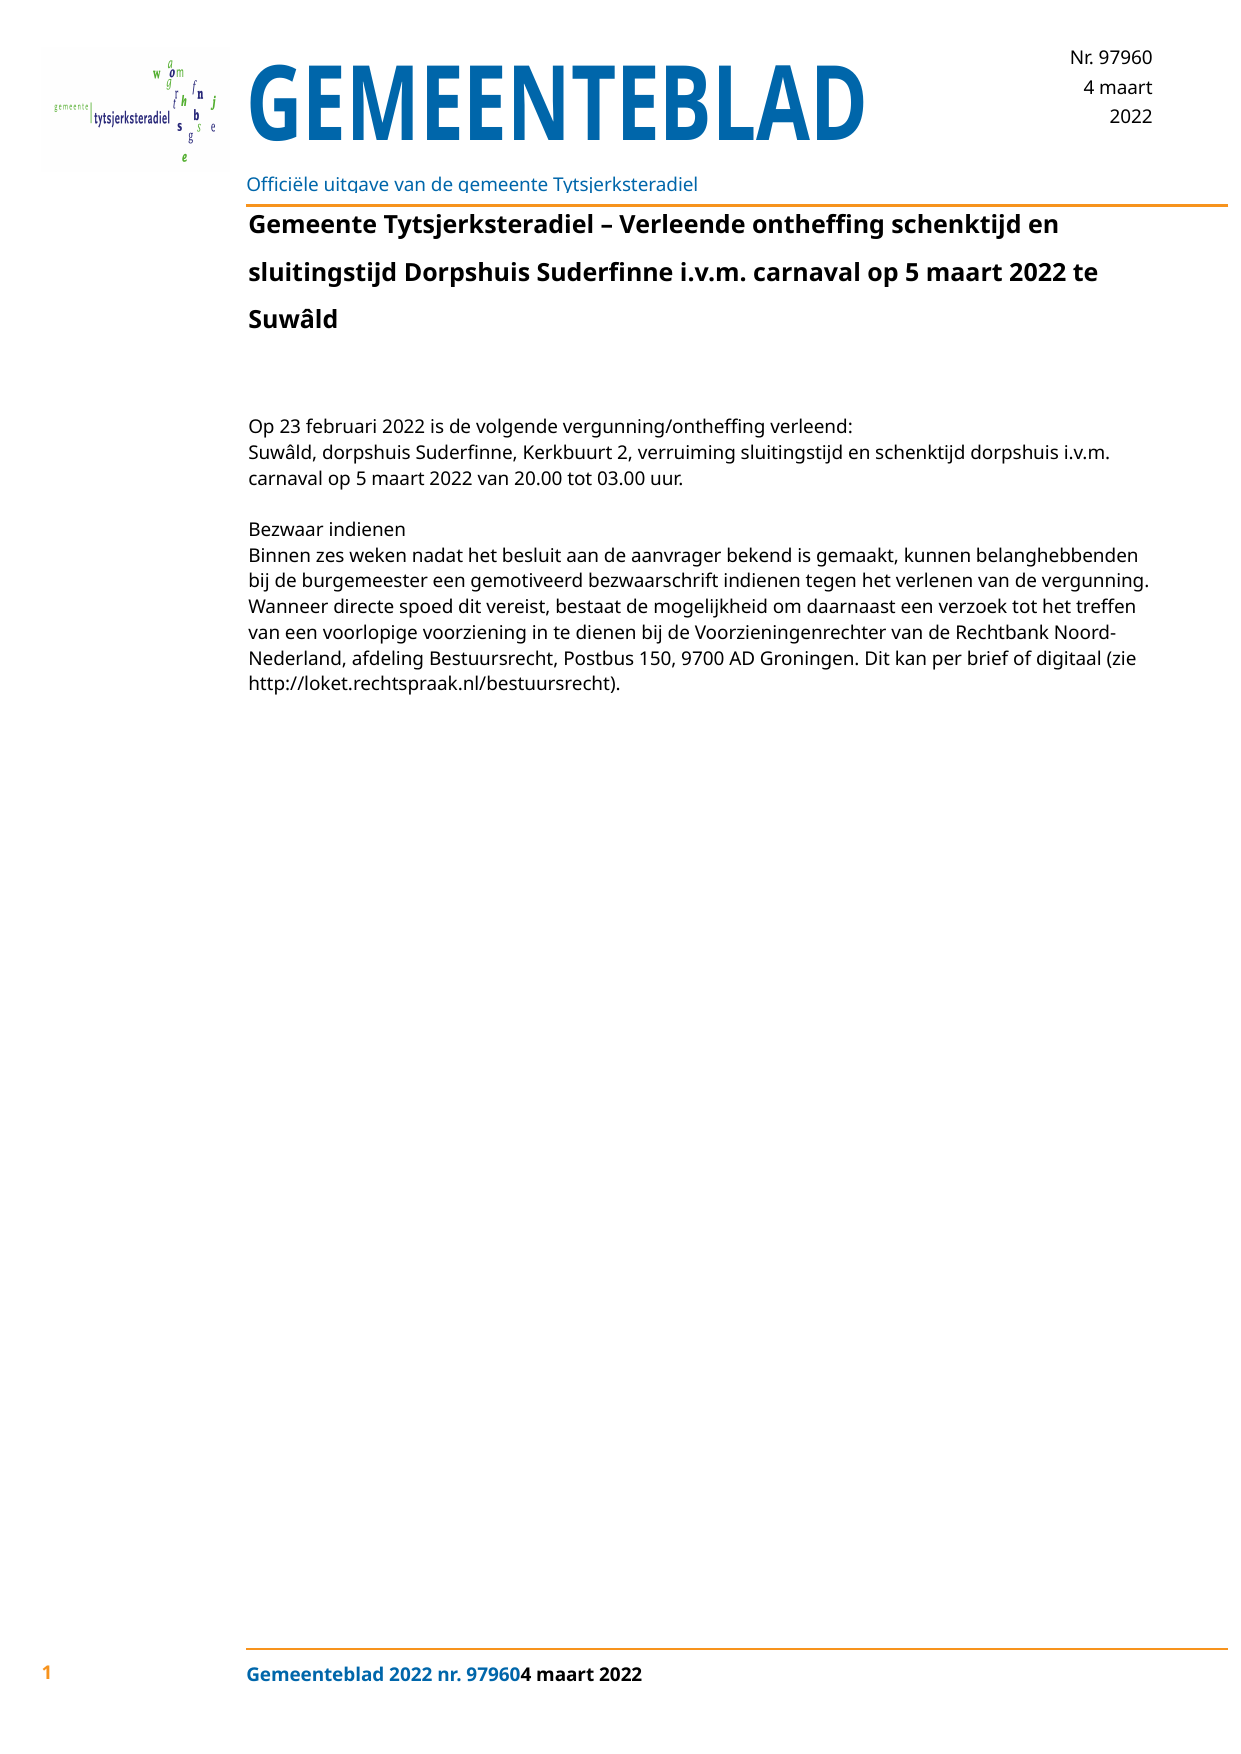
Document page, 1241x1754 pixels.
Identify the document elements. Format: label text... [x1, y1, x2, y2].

text Binnen zes weken nadat het besluit aan de aanvrager bekend is gemaakt, kunnen belanghebbenden bij de burgemeester een gemotiveerd bezwaarschrift indienen tegen het verlenen van de vergunning. Wanneer directe spoed dit vereist, bestaat de mogelijkheid om daarnaast een verzoek tot het treffen van een voorlopige voorziening in te dienen bij de Voorzieningenrechter van de Rechtbank Noord-Nederland, afdeling Bestuursrecht, Postbus 150, 9700 AD Groningen. Dit kan per brief of digitaal (zie http://loket.rechtspraak.nl/bestuursrecht). [248, 542, 1152, 696]
text Op 23 februari 2022 is de volgende vergunning/ontheffing verleend: [248, 413, 1152, 439]
text Bezwaar indienen [248, 516, 1152, 542]
picture [41, 47, 231, 172]
text Gemeente Tytsjerksteradiel – Verleende ontheffing schenktijd en sluitingstijd Dorpshuis Suderfinne i.v.m. carnaval op 5 maart 2022 te Suwâld [248, 207, 1152, 336]
text Suwâld, dorpshuis Suderfinne, Kerkbuurt 2, verruiming sluitingstijd en schenktijd dorpshuis i.v.m. carnaval op 5 maart 2022 van 20.00 tot 03.00 uur. [248, 439, 1152, 491]
